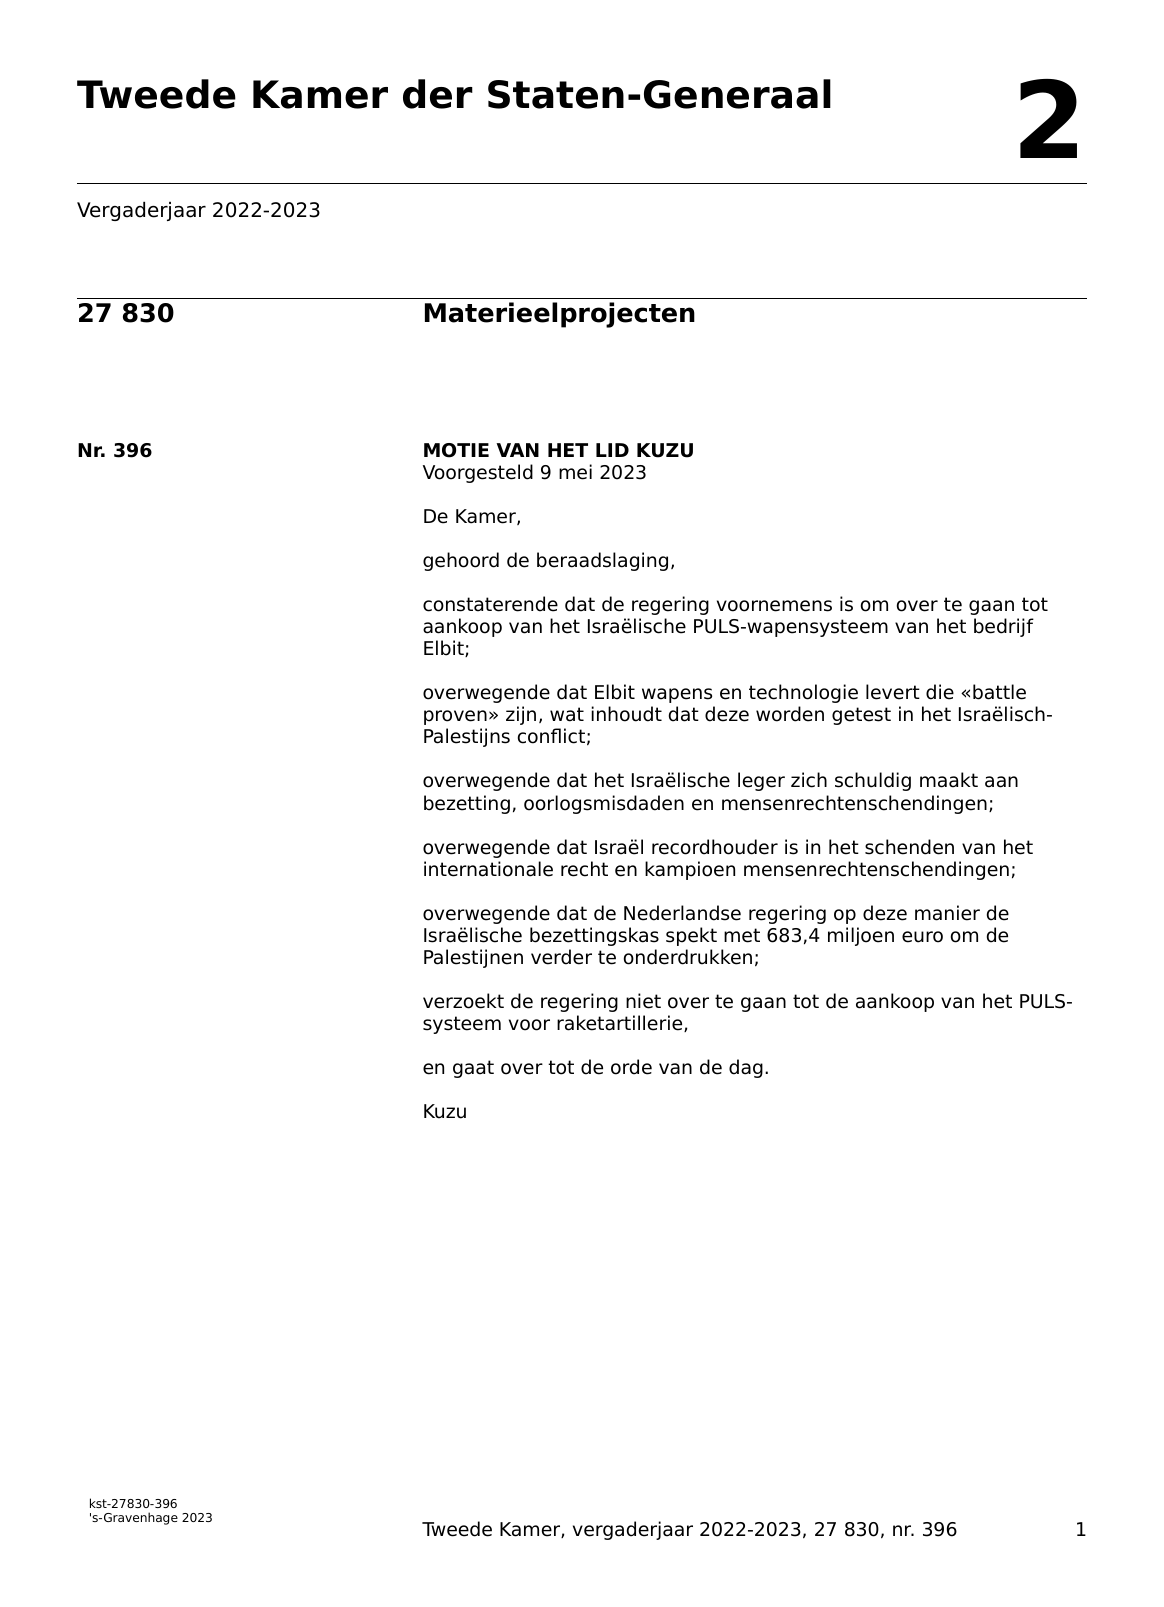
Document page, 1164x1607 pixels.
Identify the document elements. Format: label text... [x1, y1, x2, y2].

text overwegende dat het Israëlische leger zich schuldig maakt aan bezetting, oorlogsmisdaden en mensenrechtenschendingen; [422, 770, 1087, 814]
text en gaat over tot de orde van de dag. [422, 1057, 1087, 1079]
text gehoord de beraadslaging, [422, 550, 1087, 572]
text constaterende dat de regering voornemens is om over te gaan tot aankoop van het Israëlische PULS-wapensysteem van het bedrijf Elbit; [422, 594, 1087, 660]
table_header 2 [886, 59, 1087, 183]
text Kuzu [422, 1101, 1087, 1123]
text overwegende dat de Nederlandse regering op deze manier de Israëlische bezettingskas spekt met 683,4 miljoen euro om de Palestijnen verder te onderdrukken; [422, 903, 1087, 969]
subtitle Nr. 396 MOTIE VAN HET LID KUZU [77, 440, 1087, 462]
text De Kamer, [422, 506, 1087, 528]
text overwegende dat Elbit wapens en technologie levert die «battle proven» zijn, wat inhoudt dat deze worden getest in het Israëlisch-Palestijns conflict; [422, 682, 1087, 748]
table_cell Vergaderjaar 2022-2023 [77, 184, 1087, 298]
text 's-Gravenhage 2023 [88, 1511, 323, 1525]
text overwegende dat Israël recordhouder is in het schenden van het internationale recht en kampioen mensenrechtenschendingen; [422, 837, 1087, 881]
table_header Tweede Kamer der Staten-Generaal [77, 59, 886, 183]
text verzoekt de regering niet over te gaan tot de aankoop van het PULS-systeem voor raketartillerie, [422, 991, 1087, 1035]
text kst-27830-396 [88, 1497, 323, 1511]
subtitle 27 830 Materieelprojecten [77, 299, 1087, 329]
text Voorgesteld 9 mei 2023 [422, 462, 1087, 484]
